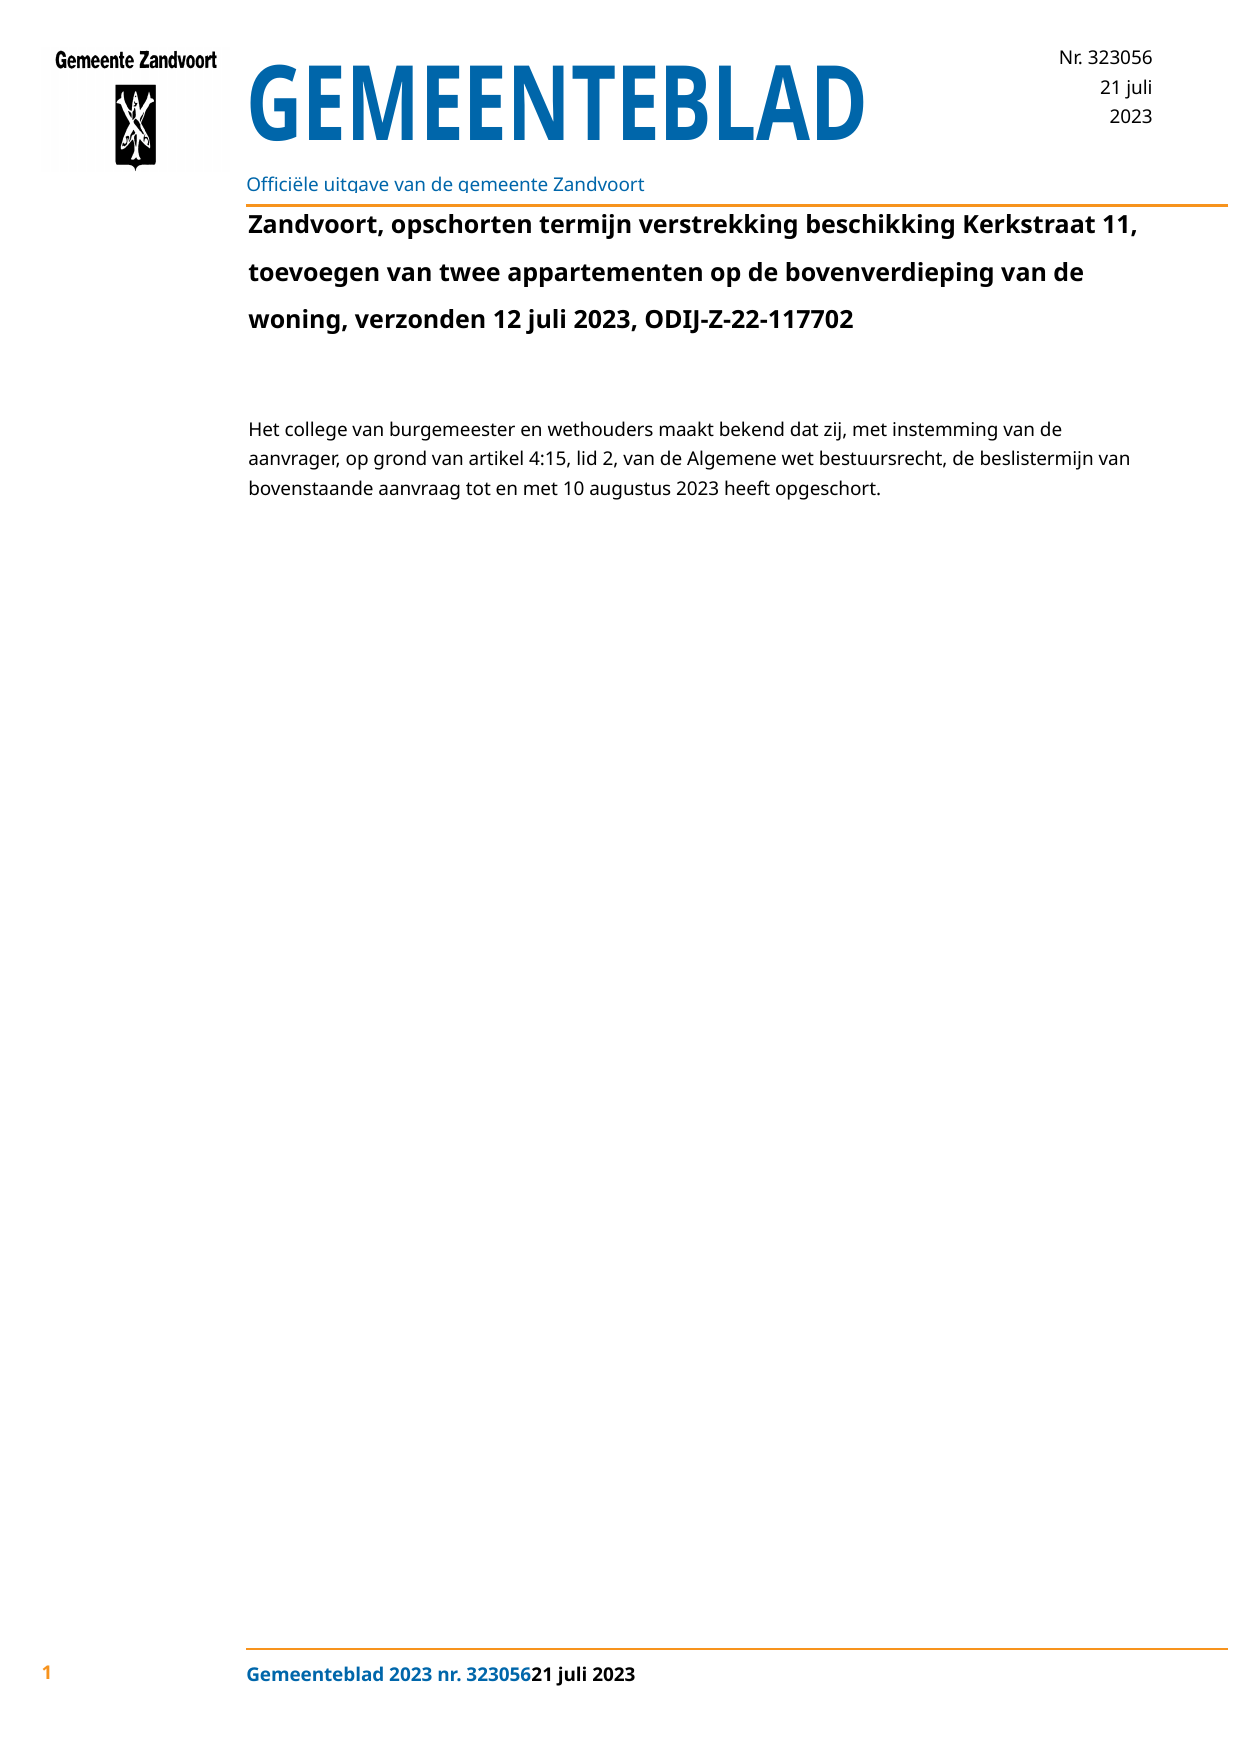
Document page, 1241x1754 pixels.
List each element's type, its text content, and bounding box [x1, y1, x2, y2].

text Het college van burgemeester en wethouders maakt bekend dat zij, met instemming van de aanvrager, op grond van artikel 4:15, lid 2, van de Algemene wet bestuursrecht, de beslistermijn van bovenstaande aanvraag tot en met 10 augustus 2023 heeft opgeschort. [248, 416, 1152, 501]
text Zandvoort, opschorten termijn verstrekking beschikking Kerkstraat 11, toevoegen van twee appartementen op de bovenverdieping van de woning, verzonden 12 juli 2023, ODIJ-Z-22-117702 [248, 207, 1152, 336]
picture [41, 47, 231, 172]
